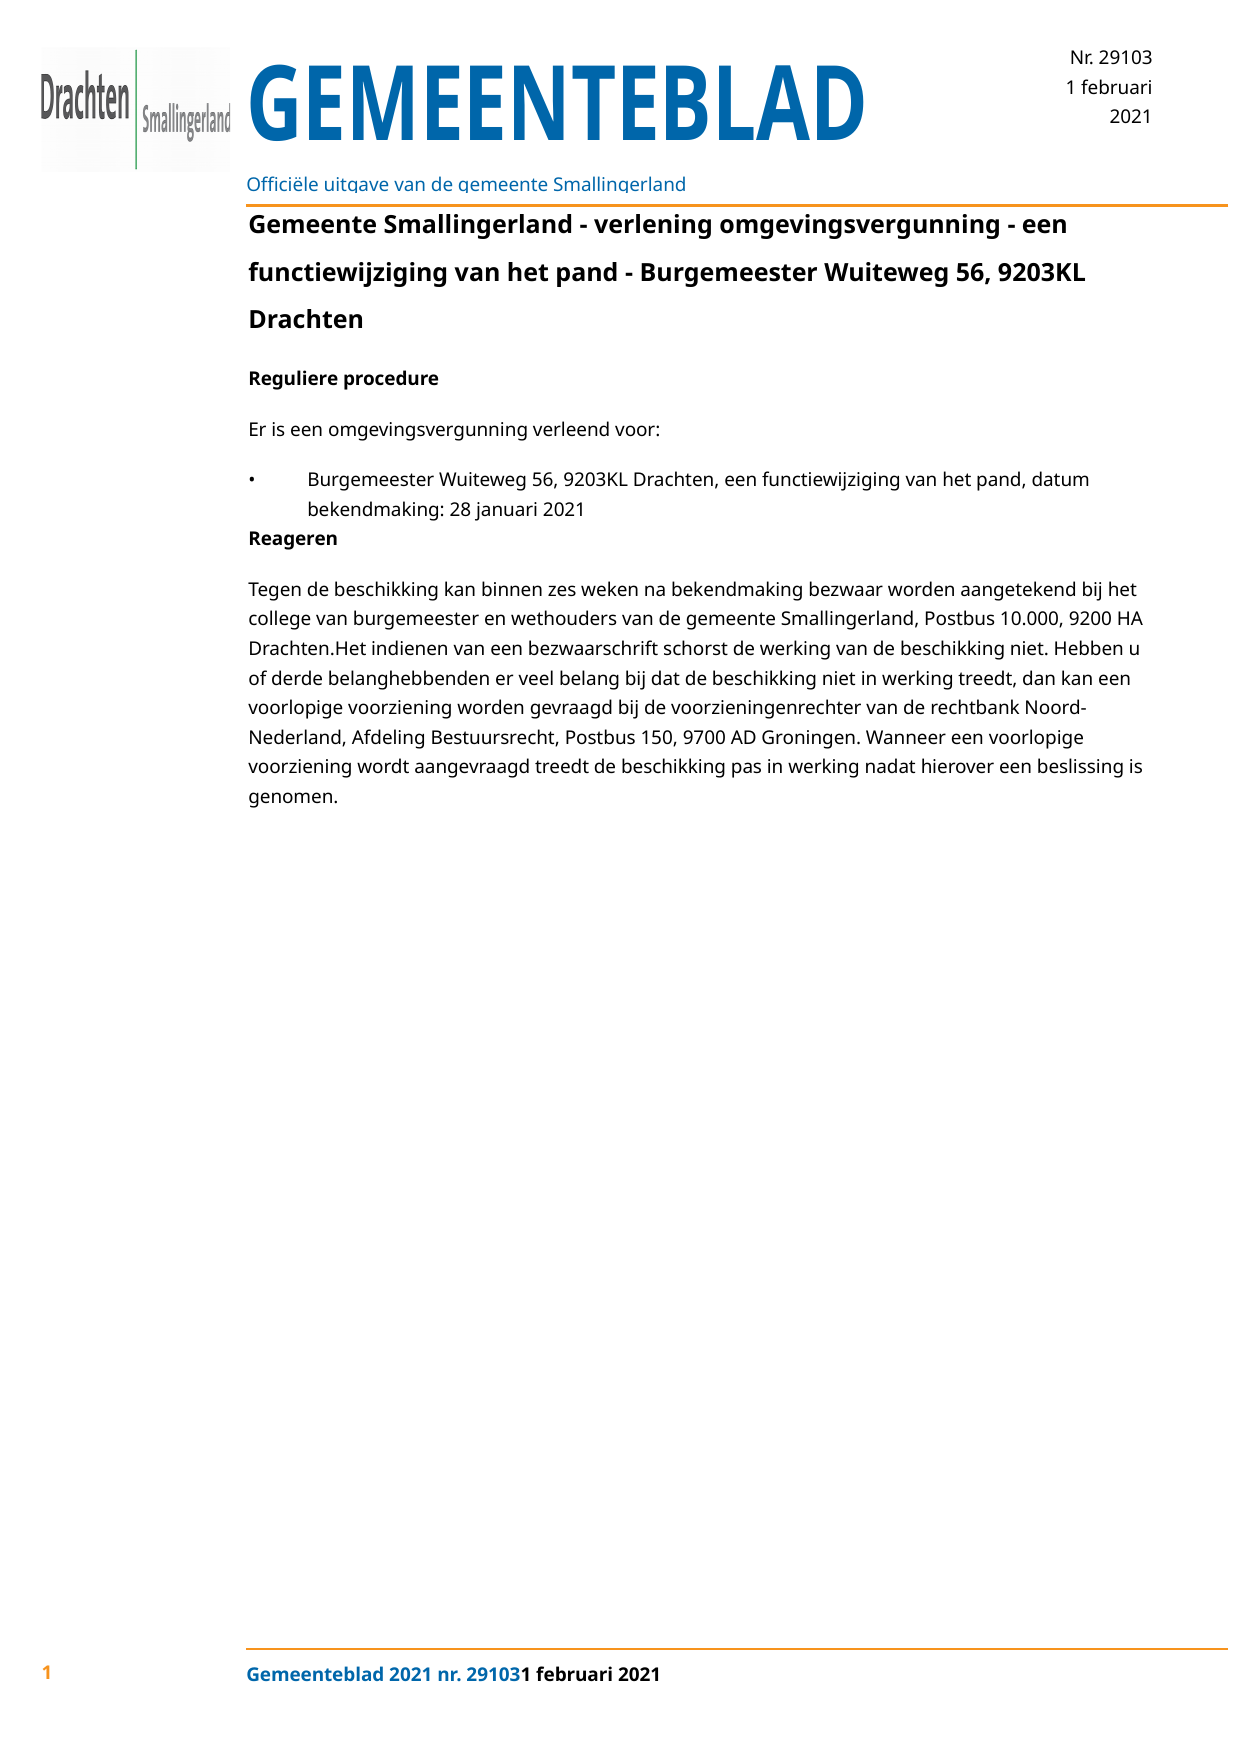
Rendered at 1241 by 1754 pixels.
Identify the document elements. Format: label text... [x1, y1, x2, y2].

text Reageren [248, 526, 1152, 551]
text Reguliere procedure [248, 366, 1152, 391]
text Gemeente Smallingerland - verlening omgevingsvergunning - een functiewijziging van het pand - Burgemeester Wuiteweg 56, 9203KL Drachten [248, 207, 1152, 336]
list Burgemeester Wuiteweg 56, 9203KL Drachten, een functiewijziging van het pand, datum bekendmaking: 28 januari 2021 [248, 466, 1152, 522]
text Er is een omgevingsvergunning verleend voor: [248, 416, 1152, 442]
picture [41, 47, 231, 172]
text Tegen de beschikking kan binnen zes weken na bekendmaking bezwaar worden aangetekend bij het college van burgemeester en wethouders van de gemeente Smallingerland, Postbus 10.000, 9200 HA Drachten.Het indienen van een bezwaarschrift schorst de werking van de beschikking niet. Hebben u of derde belanghebbenden er veel belang bij dat de beschikking niet in werking treedt, dan kan een voorlopige voorziening worden gevraagd bij de voorzieningenrechter van de rechtbank Noord-Nederland, Afdeling Bestuursrecht, Postbus 150, 9700 AD Groningen. Wanneer een voorlopige voorziening wordt aangevraagd treedt de beschikking pas in werking nadat hierover een beslissing is genomen. [248, 576, 1152, 809]
